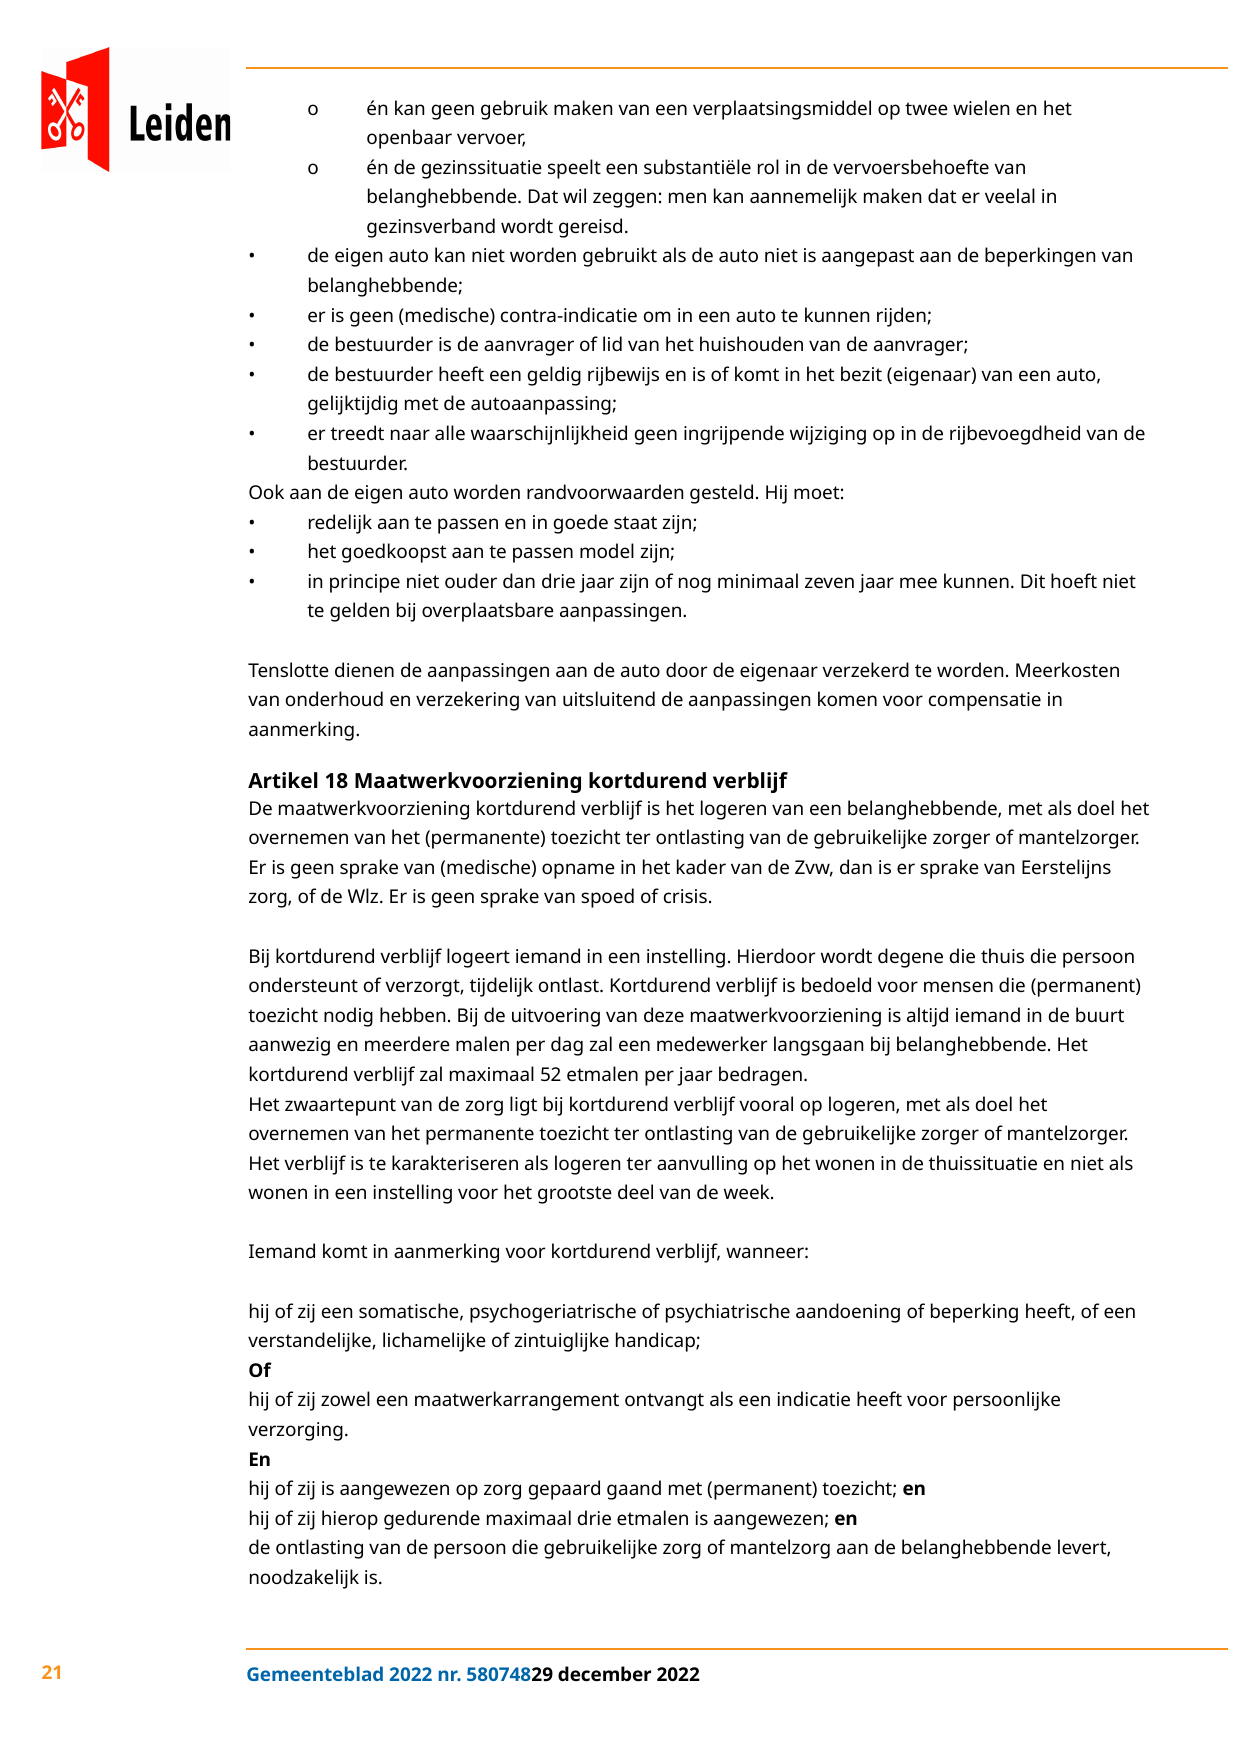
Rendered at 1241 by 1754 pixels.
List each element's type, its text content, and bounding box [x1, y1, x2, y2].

text Of [248, 1357, 1152, 1383]
text hij of zij is aangewezen op zorg gepaard gaand met (permanent) toezicht; en [248, 1475, 1152, 1501]
text hij of zij zowel een maatwerkarrangement ontvangt als een indicatie heeft voor persoonlijke verzorging. [248, 1387, 1152, 1442]
list er treedt naar alle waarschijnlijkheid geen ingrijpende wijziging op in de rijbevoegdheid van de bestuurder. [248, 420, 1152, 476]
list er is geen (medische) contra-indicatie om in een auto te kunnen rijden; [248, 302, 1152, 328]
picture [41, 47, 231, 172]
list de eigen auto kan niet worden gebruikt als de auto niet is aangepast aan de beperkingen van belanghebbende; [248, 243, 1152, 298]
list het goedkoopst aan te passen model zijn; [248, 538, 1152, 564]
text hij of zij een somatische, psychogeriatrische of psychiatrische aandoening of beperking heeft, of een verstandelijke, lichamelijke of zintuiglijke handicap; [248, 1298, 1152, 1353]
list de bestuurder is de aanvrager of lid van het huishouden van de aanvrager; [248, 331, 1152, 357]
list redelijk aan te passen en in goede staat zijn; [248, 509, 1152, 535]
text Artikel 18 Maatwerkvoorziening kortdurend verblijf [248, 766, 1152, 795]
list én de gezinssituatie speelt een substantiële rol in de vervoersbehoefte van belanghebbende. Dat wil zeggen: men kan aannemelijk maken dat er veelal in gezinsverband wordt gereisd. [307, 154, 1152, 239]
text De maatwerkvoorziening kortdurend verblijf is het logeren van een belanghebbende, met als doel het overnemen van het (permanente) toezicht ter ontlasting van de gebruikelijke zorger of mantelzorger. Er is geen sprake van (medische) opname in het kader van de Zvw, dan is er sprake van Eerstelijns zorg, of de Wlz. Er is geen sprake van spoed of crisis. [248, 795, 1152, 909]
list én kan geen gebruik maken van een verplaatsingsmiddel op twee wielen en het openbaar vervoer, [307, 95, 1152, 150]
text Het zwaartepunt van de zorg ligt bij kortdurend verblijf vooral op logeren, met als doel het overnemen van het permanente toezicht ter ontlasting van de gebruikelijke zorger of mantelzorger. Het verblijf is te karakteriseren als logeren ter aanvulling op het wonen in de thuissituatie en niet als wonen in een instelling voor het grootste deel van de week. [248, 1091, 1152, 1205]
text Bij kortdurend verblijf logeert iemand in een instelling. Hierdoor wordt degene die thuis die persoon ondersteunt of verzorgt, tijdelijk ontlast. Kortdurend verblijf is bedoeld voor mensen die (permanent) toezicht nodig hebben. Bij de uitvoering van deze maatwerkvoorziening is altijd iemand in de buurt aanwezig en meerdere malen per dag zal een medewerker langsgaan bij belanghebbende. Het kortdurend verblijf zal maximaal 52 etmalen per jaar bedragen. [248, 943, 1152, 1087]
text En [248, 1446, 1152, 1471]
text de ontlasting van de persoon die gebruikelijke zorg of mantelzorg aan de belanghebbende levert, noodzakelijk is. [248, 1534, 1152, 1590]
text hij of zij hierop gedurende maximaal drie etmalen is aangewezen; en [248, 1505, 1152, 1531]
text Tenslotte dienen de aanpassingen aan de auto door de eigenaar verzekerd te worden. Meerkosten van onderhoud en verzekering van uitsluitend de aanpassingen komen voor compensatie in aanmerking. [248, 657, 1152, 742]
text Iemand komt in aanmerking voor kortdurend verblijf, wanneer: [248, 1239, 1152, 1264]
list in principe niet ouder dan drie jaar zijn of nog minimaal zeven jaar mee kunnen. Dit hoeft niet te gelden bij overplaatsbare aanpassingen. [248, 568, 1152, 623]
text Ook aan de eigen auto worden randvoorwaarden gesteld. Hij moet: [248, 479, 1152, 505]
list de bestuurder heeft een geldig rijbewijs en is of komt in het bezit (eigenaar) van een auto, gelijktijdig met de autoaanpassing; [248, 361, 1152, 416]
